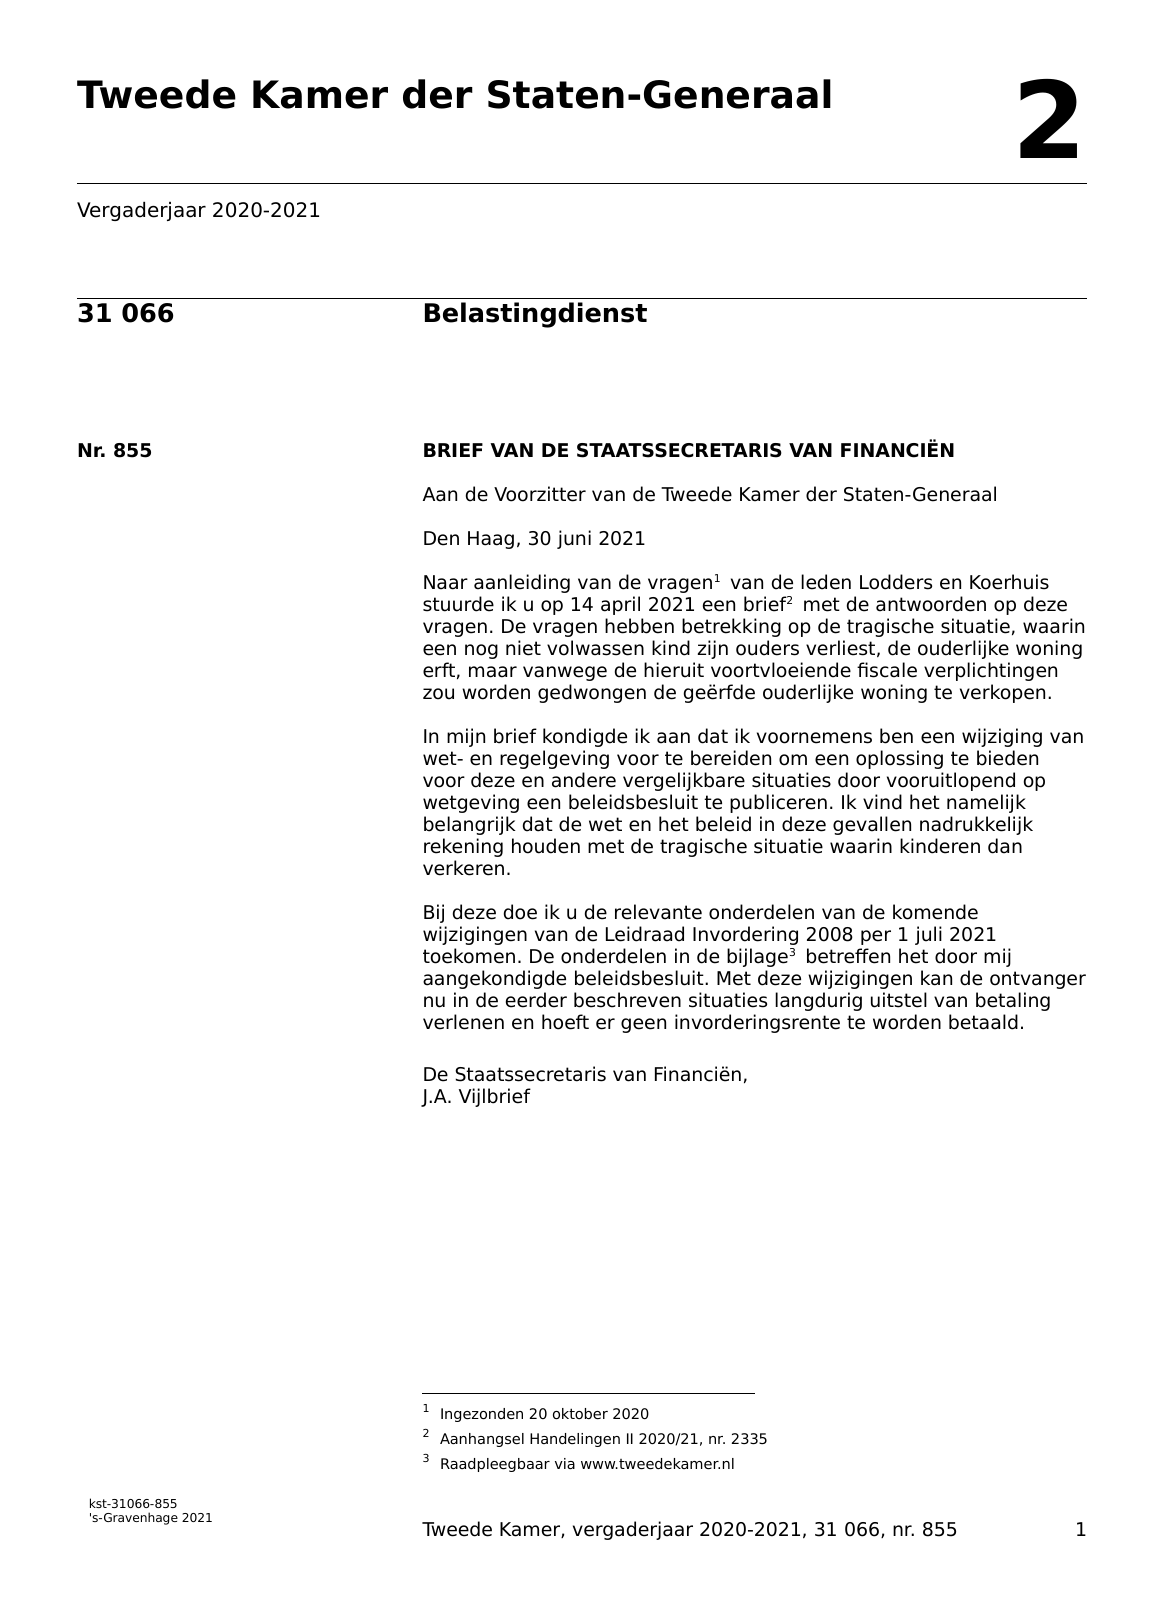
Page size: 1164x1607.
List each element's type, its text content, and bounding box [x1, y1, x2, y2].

text In mijn brief kondigde ik aan dat ik voornemens ben een wijziging van wet- en regelgeving voor te bereiden om een oplossing te bieden voor deze en andere vergelijkbare situaties door vooruitlopend op wetgeving een beleidsbesluit te publiceren. Ik vind het namelijk belangrijk dat de wet en het beleid in deze gevallen nadrukkelijk rekening houden met de tragische situatie waarin kinderen dan verkeren. [422, 726, 1087, 880]
text Bij deze doe ik u de relevante onderdelen van de komende wijzigingen van de Leidraad Invordering 2008 per 1 juli 2021 toekomen. De onderdelen in de bijlage betreffen het door mij aangekondigde beleidsbesluit. Met deze wijzigingen kan de ontvanger nu in de eerder beschreven situaties langdurig uitstel van betaling verlenen en hoeft er geen invorderingsrente te worden betaald. [422, 902, 1087, 1034]
text Naar aanleiding van de vragen van de leden Lodders en Koerhuis stuurde ik u op 14 april 2021 een brief met de antwoorden op deze vragen. De vragen hebben betrekking op de tragische situatie, waarin een nog niet volwassen kind zijn ouders verliest, de ouderlijke woning erft, maar vanwege de hieruit voortvloeiende fiscale verplichtingen zou worden gedwongen de geërfde ouderlijke woning te verkopen. [422, 572, 1087, 704]
text De Staatssecretaris van Financiën, J.A. Vijlbrief [422, 1064, 1087, 1108]
text 's-Gravenhage 2021 [88, 1511, 323, 1525]
text Aanhangsel Handelingen II 2020/21, nr. 2335 [422, 1427, 1087, 1449]
text Ingezonden 20 oktober 2020 [422, 1402, 1087, 1424]
table_header 2 [886, 59, 1087, 183]
text Den Haag, 30 juni 2021 [422, 528, 1087, 550]
text kst-31066-855 [88, 1497, 323, 1511]
table_cell Vergaderjaar 2020-2021 [77, 184, 1087, 298]
table_header Tweede Kamer der Staten-Generaal [77, 59, 886, 183]
text Aan de Voorzitter van de Tweede Kamer der Staten-Generaal [422, 484, 1087, 506]
subtitle Nr. 855 BRIEF VAN DE STAATSSECRETARIS VAN FINANCIËN [77, 440, 1087, 462]
text Raadpleegbaar via www.tweedekamer.nl [422, 1452, 1087, 1474]
subtitle 31 066 Belastingdienst [77, 299, 1087, 329]
